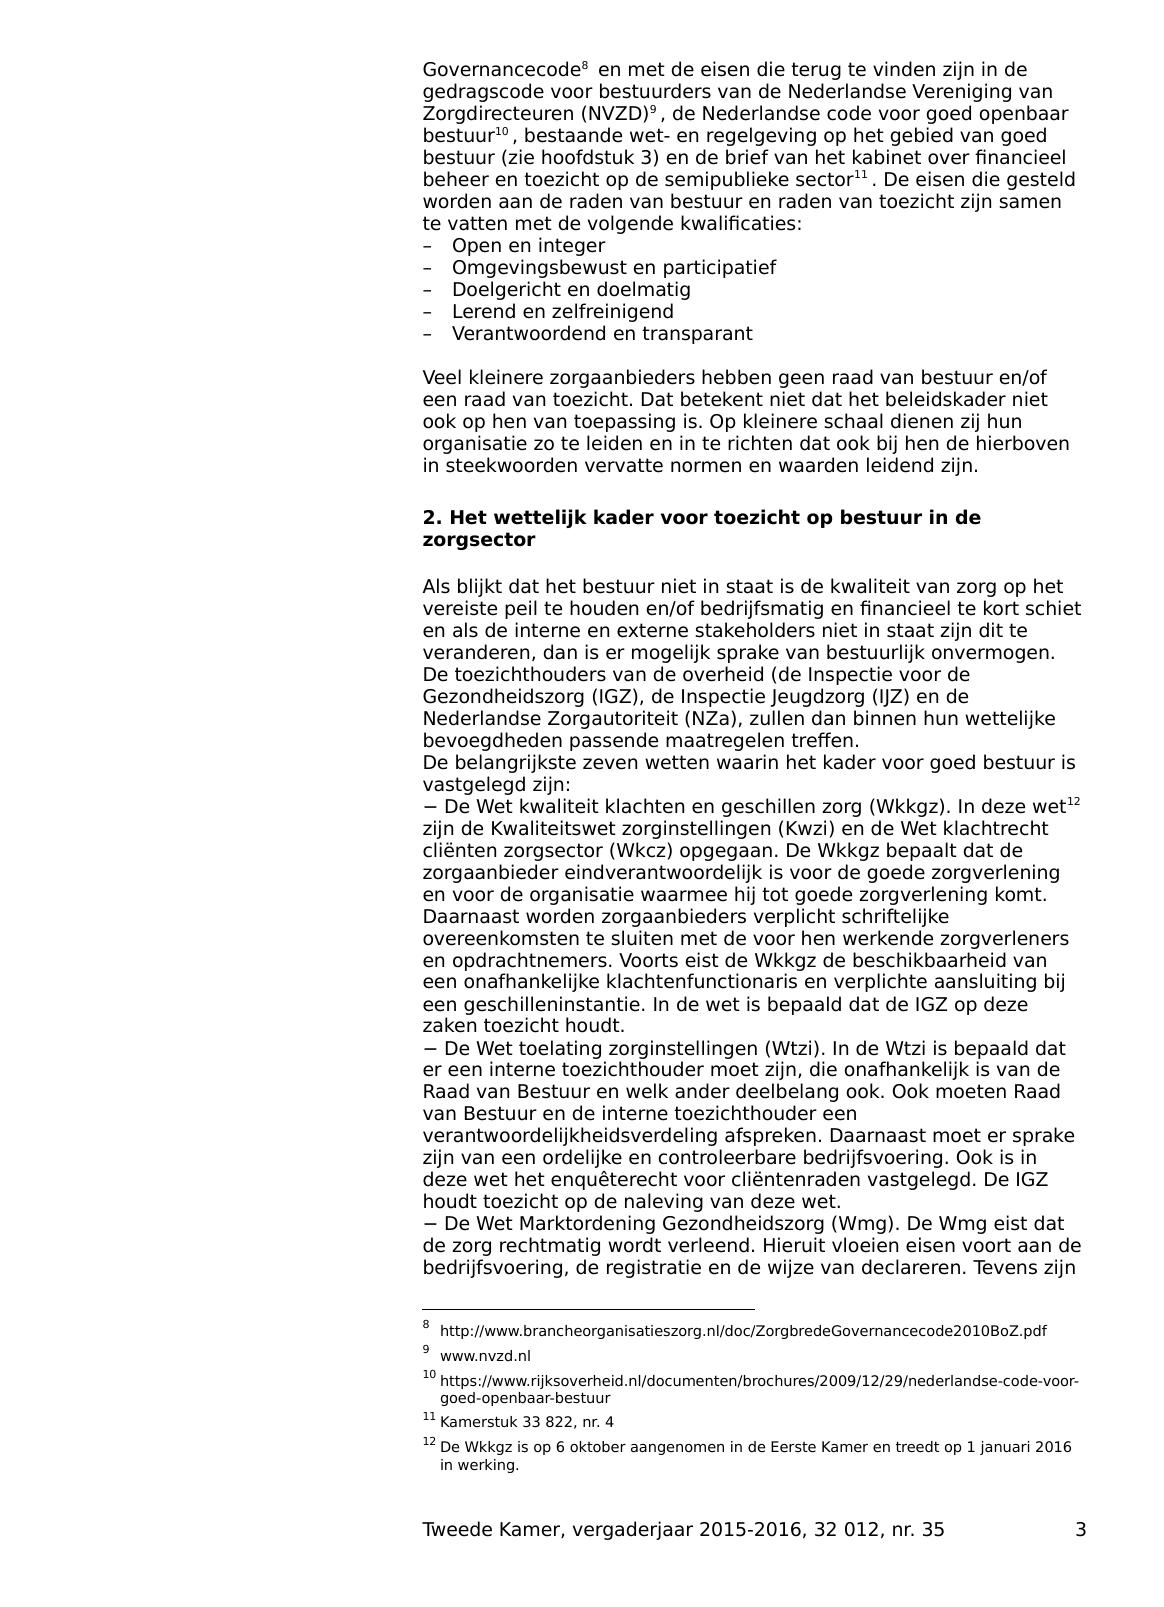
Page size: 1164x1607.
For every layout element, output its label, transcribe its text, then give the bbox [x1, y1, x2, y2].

subtitle 2. Het wettelijk kader voor toezicht op bestuur in de zorgsector [422, 507, 1087, 551]
text Governancecode en met de eisen die terug te vinden zijn in de gedragscode voor bestuurders van de Nederlandse Vereniging van Zorgdirecteuren (NVZD), de Nederlandse code voor goed openbaar bestuur, bestaande wet- en regelgeving op het gebied van goed bestuur (zie hoofdstuk 3) en de brief van het kabinet over financieel beheer en toezicht op de semipublieke sector. De eisen die gesteld worden aan de raden van bestuur en raden van toezicht zijn samen te vatten met de volgende kwalificaties: [422, 59, 1087, 235]
text – Open en integer [422, 235, 1087, 257]
text Als blijkt dat het bestuur niet in staat is de kwaliteit van zorg op het vereiste peil te houden en/of bedrijfsmatig en financieel te kort schiet en als de interne en externe stakeholders niet in staat zijn dit te veranderen, dan is er mogelijk sprake van bestuurlijk onvermogen. De toezichthouders van de overheid (de Inspectie voor de Gezondheidszorg (IGZ), de Inspectie Jeugdzorg (IJZ) en de Nederlandse Zorgautoriteit (NZa), zullen dan binnen hun wettelijke bevoegdheden passende maatregelen treffen. [422, 576, 1087, 752]
text − De Wet toelating zorginstellingen (Wtzi). In de Wtzi is bepaald dat er een interne toezichthouder moet zijn, die onafhankelijk is van de Raad van Bestuur en welk ander deelbelang ook. Ook moeten Raad van Bestuur en de interne toezichthouder een verantwoordelijkheidsverdeling afspreken. Daarnaast moet er sprake zijn van een ordelijke en controleerbare bedrijfsvoering. Ook is in deze wet het enquêterecht voor cliëntenraden vastgelegd. De IGZ houdt toezicht op de naleving van deze wet. [422, 1037, 1087, 1213]
text https://www.rijksoverheid.nl/documenten/brochures/2009/12/29/nederlandse-code-voor-goed-openbaar-bestuur [422, 1368, 1087, 1407]
text – Doelgericht en doelmatig [422, 279, 1087, 301]
text – Lerend en zelfreinigend [422, 301, 1087, 323]
text De belangrijkste zeven wetten waarin het kader voor goed bestuur is vastgelegd zijn: [422, 752, 1087, 796]
text – Verantwoordend en transparant [422, 323, 1087, 345]
text De Wkkgz is op 6 oktober aangenomen in de Eerste Kamer en treedt op 1 januari 2016 in werking. [422, 1435, 1087, 1474]
text Veel kleinere zorgaanbieders hebben geen raad van bestuur en/of een raad van toezicht. Dat betekent niet dat het beleidskader niet ook op hen van toepassing is. Op kleinere schaal dienen zij hun organisatie zo te leiden en in te richten dat ook bij hen de hierboven in steekwoorden vervatte normen en waarden leidend zijn. [422, 367, 1087, 477]
text Kamerstuk 33 822, nr. 4 [422, 1410, 1087, 1432]
text www.nvzd.nl [422, 1343, 1087, 1366]
text http://www.brancheorganisatieszorg.nl/doc/ZorgbredeGovernancecode2010BoZ.pdf [422, 1318, 1087, 1341]
text − De Wet Marktordening Gezondheidszorg (Wmg). De Wmg eist dat de zorg rechtmatig wordt verleend. Hieruit vloeien eisen voort aan de bedrijfsvoering, de registratie en de wijze van declareren. Tevens zijn [422, 1213, 1087, 1279]
text − De Wet kwaliteit klachten en geschillen zorg (Wkkgz). In deze wet zijn de Kwaliteitswet zorginstellingen (Kwzi) en de Wet klachtrecht cliënten zorgsector (Wkcz) opgegaan. De Wkkgz bepaalt dat de zorgaanbieder eindverantwoordelijk is voor de goede zorgverlening en voor de organisatie waarmee hij tot goede zorgverlening komt. Daarnaast worden zorgaanbieders verplicht schriftelijke overeenkomsten te sluiten met de voor hen werkende zorgverleners en opdrachtnemers. Voorts eist de Wkkgz de beschikbaarheid van een onafhankelijke klachtenfunctionaris en verplichte aansluiting bij een geschilleninstantie. In de wet is bepaald dat de IGZ op deze zaken toezicht houdt. [422, 796, 1087, 1037]
text – Omgevingsbewust en participatief [422, 257, 1087, 279]
